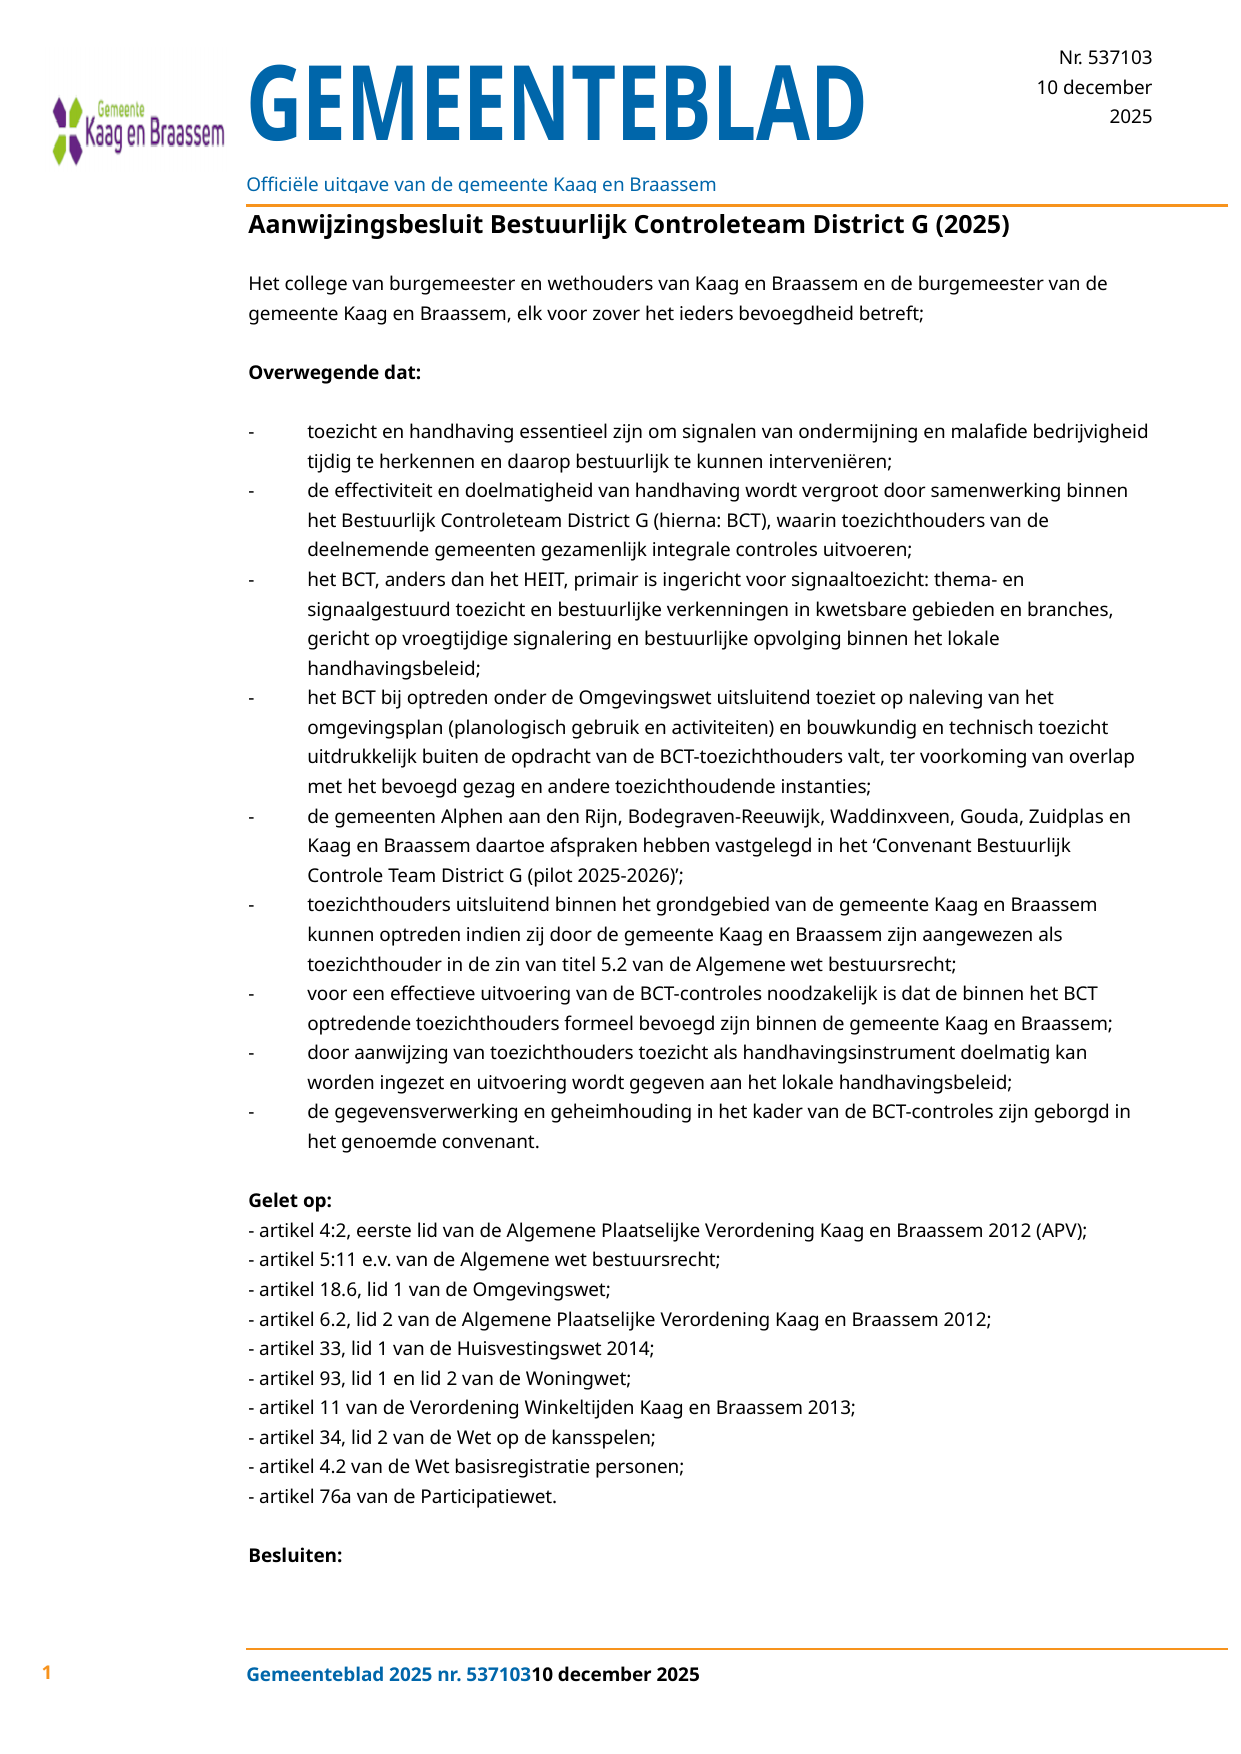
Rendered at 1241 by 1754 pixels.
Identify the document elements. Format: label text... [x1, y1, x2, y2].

list toezicht en handhaving essentieel zijn om signalen van ondermijning en malafide bedrijvigheid tijdig te herkennen en daarop bestuurlijk te kunnen interveniëren; [248, 418, 1152, 473]
text - artikel 18.6, lid 1 van de Omgevingswet; [248, 1276, 1152, 1302]
text Gelet op: [248, 1187, 1152, 1213]
text - artikel 6.2, lid 2 van de Algemene Plaatselijke Verordening Kaag en Braassem 2012; [248, 1306, 1152, 1331]
picture [41, 47, 231, 172]
text Overwegende dat: [248, 359, 1152, 385]
list de gegevensverwerking en geheimhouding in het kader van de BCT-controles zijn geborgd in het genoemde convenant. [248, 1099, 1152, 1154]
list het BCT bij optreden onder de Omgevingswet uitsluitend toeziet op naleving van het omgevingsplan (planologisch gebruik en activiteiten) en bouwkundig en technisch toezicht uitdrukkelijk buiten de opdracht van de BCT-toezichthouders valt, ter voorkoming van overlap met het bevoegd gezag en andere toezichthoudende instanties; [248, 684, 1152, 799]
text - artikel 33, lid 1 van de Huisvestingswet 2014; [248, 1335, 1152, 1361]
text - artikel 5:11 e.v. van de Algemene wet bestuursrecht; [248, 1247, 1152, 1272]
text - artikel 4.2 van de Wet basisregistratie personen; [248, 1454, 1152, 1479]
text Het college van burgemeester en wethouders van Kaag en Braassem en de burgemeester van de gemeente Kaag en Braassem, elk voor zover het ieders bevoegdheid betreft; [248, 270, 1152, 326]
text - artikel 34, lid 2 van de Wet op de kansspelen; [248, 1424, 1152, 1450]
text - artikel 76a van de Participatiewet. [248, 1483, 1152, 1509]
list door aanwijzing van toezichthouders toezicht als handhavingsinstrument doelmatig kan worden ingezet en uitvoering wordt gegeven aan het lokale handhavingsbeleid; [248, 1039, 1152, 1095]
list de gemeenten Alphen aan den Rijn, Bodegraven-Reeuwijk, Waddinxveen, Gouda, Zuidplas en Kaag en Braassem daartoe afspraken hebben vastgelegd in het ‘Convenant Bestuurlijk Controle Team District G (pilot 2025-2026)’; [248, 803, 1152, 888]
list de effectiviteit en doelmatigheid van handhaving wordt vergroot door samenwerking binnen het Bestuurlijk Controleteam District G (hierna: BCT), waarin toezichthouders van de deelnemende gemeenten gezamenlijk integrale controles uitvoeren; [248, 477, 1152, 562]
list voor een effectieve uitvoering van de BCT-controles noodzakelijk is dat de binnen het BCT optredende toezichthouders formeel bevoegd zijn binnen de gemeente Kaag en Braassem; [248, 980, 1152, 1036]
text Besluiten: [248, 1542, 1152, 1568]
list toezichthouders uitsluitend binnen het grondgebied van de gemeente Kaag en Braassem kunnen optreden indien zij door de gemeente Kaag en Braassem zijn aangewezen als toezichthouder in de zin van titel 5.2 van de Algemene wet bestuursrecht; [248, 892, 1152, 976]
list het BCT, anders dan het HEIT, primair is ingericht voor signaaltoezicht: thema- en signaalgestuurd toezicht en bestuurlijke verkenningen in kwetsbare gebieden en branches, gericht op vroegtijdige signalering en bestuurlijke opvolging binnen het lokale handhavingsbeleid; [248, 566, 1152, 681]
text - artikel 11 van de Verordening Winkeltijden Kaag en Braassem 2013; [248, 1394, 1152, 1420]
text Aanwijzingsbesluit Bestuurlijk Controleteam District G (2025) [248, 207, 1152, 241]
text - artikel 93, lid 1 en lid 2 van de Woningwet; [248, 1365, 1152, 1391]
text - artikel 4:2, eerste lid van de Algemene Plaatselijke Verordening Kaag en Braassem 2012 (APV); [248, 1217, 1152, 1243]
